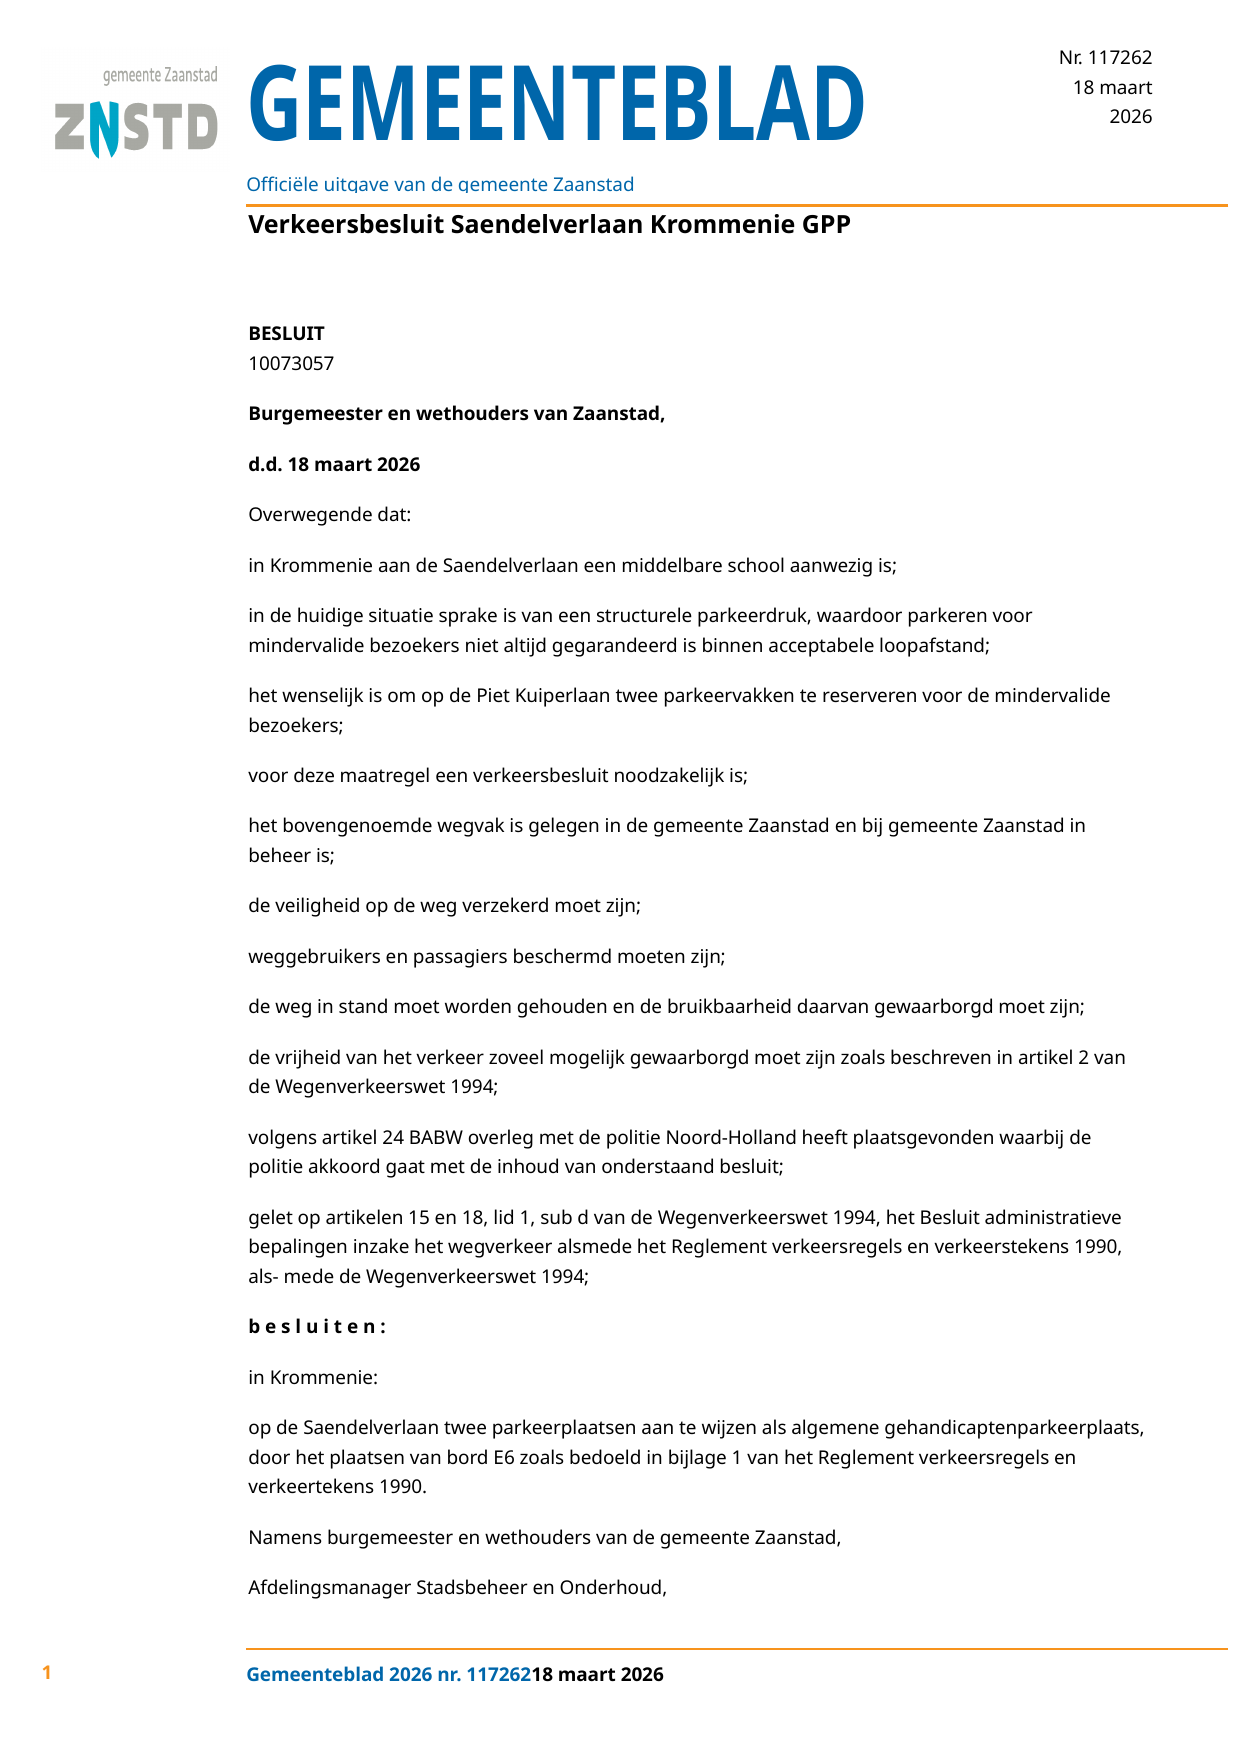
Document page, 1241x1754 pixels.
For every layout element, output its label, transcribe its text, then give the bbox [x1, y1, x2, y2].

text Burgemeester en wethouders van Zaanstad, [248, 401, 1152, 426]
text de veiligheid op de weg verzekerd moet zijn; [248, 893, 1152, 918]
text Verkeersbesluit Saendelverlaan Krommenie GPP [248, 207, 1152, 241]
text de vrijheid van het verkeer zoveel mogelijk gewaarborgd moet zijn zoals beschreven in artikel 2 van de Wegenverkeerswet 1994; [248, 1044, 1152, 1099]
text de weg in stand moet worden gehouden en de bruikbaarheid daarvan gewaarborgd moet zijn; [248, 993, 1152, 1019]
text 10073057 [248, 350, 1152, 376]
text het bovengenoemde wegvak is gelegen in de gemeente Zaanstad en bij gemeente Zaanstad in beheer is; [248, 813, 1152, 868]
text Namens burgemeester en wethouders van de gemeente Zaanstad, [248, 1524, 1152, 1550]
text op de Saendelverlaan twee parkeerplaatsen aan te wijzen als algemene gehandicaptenparkeerplaats, door het plaatsen van bord E6 zoals bedoeld in bijlage 1 van het Reglement verkeersregels en verkeertekens 1990. [248, 1414, 1152, 1499]
text het wenselijk is om op de Piet Kuiperlaan twee parkeervakken te reserveren voor de mindervalide bezoekers; [248, 682, 1152, 738]
text in Krommenie: [248, 1364, 1152, 1390]
text BESLUIT [248, 321, 1152, 346]
text b e s l u i t e n : [248, 1313, 1152, 1339]
text in de huidige situatie sprake is van een structurele parkeerdruk, waardoor parkeren voor mindervalide bezoekers niet altijd gegarandeerd is binnen acceptabele loopafstand; [248, 602, 1152, 658]
text Overwegende dat: [248, 501, 1152, 527]
text Afdelingsmanager Stadsbeheer en Onderhoud, [248, 1574, 1152, 1600]
text in Krommenie aan de Saendelverlaan een middelbare school aanwezig is; [248, 552, 1152, 578]
text volgens artikel 24 BABW overleg met de politie Noord-Holland heeft plaatsgevonden waarbij de politie akkoord gaat met de inhoud van onderstaand besluit; [248, 1124, 1152, 1179]
text voor deze maatregel een verkeersbesluit noodzakelijk is; [248, 762, 1152, 788]
text d.d. 18 maart 2026 [248, 451, 1152, 477]
picture [41, 47, 231, 172]
text weggebruikers en passagiers beschermd moeten zijn; [248, 943, 1152, 969]
text gelet op artikelen 15 en 18, lid 1, sub d van de Wegenverkeerswet 1994, het Besluit administratieve bepalingen inzake het wegverkeer alsmede het Reglement verkeersregels en verkeerstekens 1990, als- mede de Wegenverkeerswet 1994; [248, 1204, 1152, 1289]
